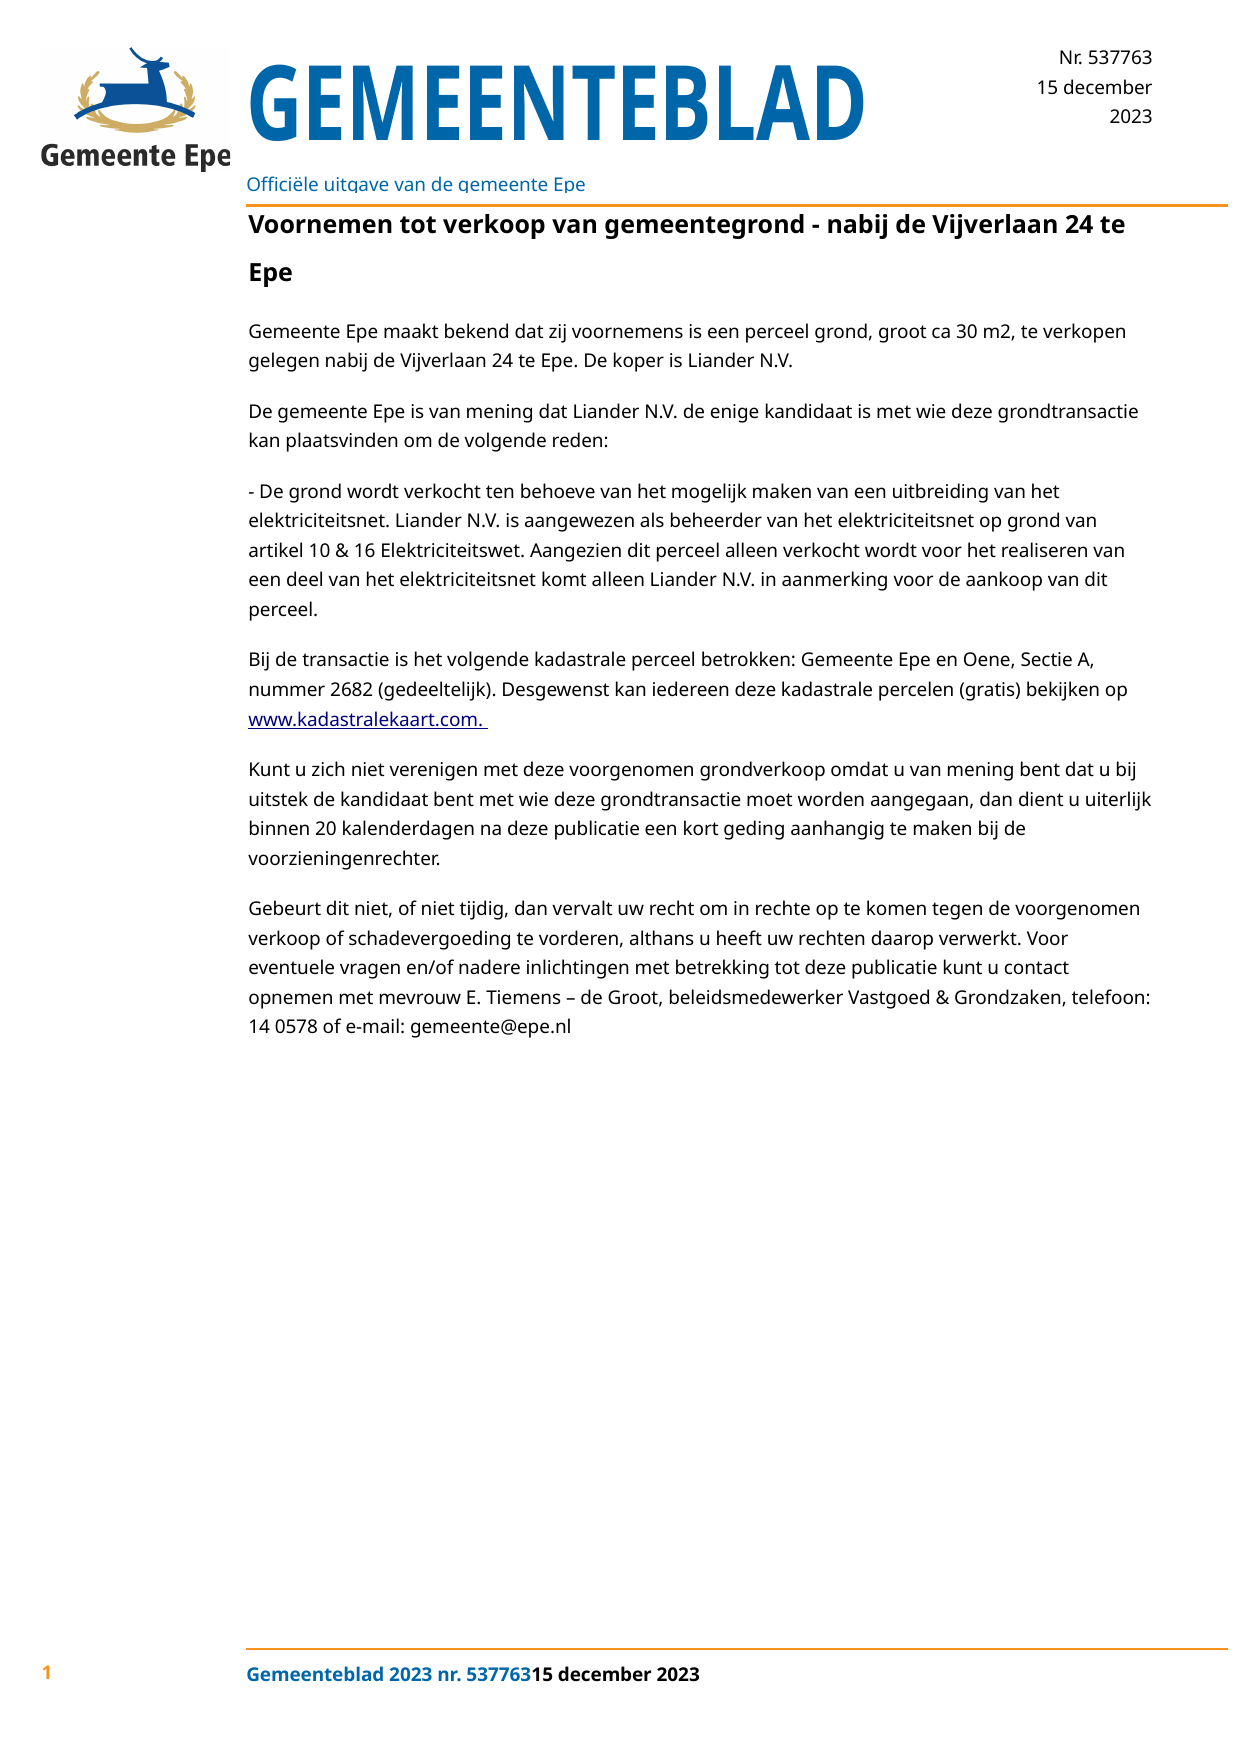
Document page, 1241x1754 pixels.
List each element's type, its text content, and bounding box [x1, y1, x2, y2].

text Kunt u zich niet verenigen met deze voorgenomen grondverkoop omdat u van mening bent dat u bij uitstek de kandidaat bent met wie deze grondtransactie moet worden aangegaan, dan dient u uiterlijk binnen 20 kalenderdagen na deze publicatie een kort geding aanhangig te maken bij de voorzieningenrechter. [248, 756, 1152, 871]
text De gemeente Epe is van mening dat Liander N.V. de enige kandidaat is met wie deze grondtransactie kan plaatsvinden om de volgende reden: [248, 398, 1152, 453]
text Bij de transactie is het volgende kadastrale perceel betrokken: Gemeente Epe en Oene, Sectie A, nummer 2682 (gedeeltelijk). Desgewenst kan iedereen deze kadastrale percelen (gratis) bekijken op www.kadastralekaart.com. [248, 647, 1152, 732]
text Gebeurt dit niet, of niet tijdig, dan vervalt uw recht om in rechte op te komen tegen de voorgenomen verkoop of schadevergoeding te vorderen, althans u heeft uw rechten daarop verwerkt. Voor eventuele vragen en/of nadere inlichtingen met betrekking tot deze publicatie kunt u contact opnemen met mevrouw E. Tiemens – de Groot, beleidsmedewerker Vastgoed & Grondzaken, telefoon: 14 0578 of e-mail: gemeente@epe.nl [248, 895, 1152, 1039]
text - De grond wordt verkocht ten behoeve van het mogelijk maken van een uitbreiding van het elektriciteitsnet. Liander N.V. is aangewezen als beheerder van het elektriciteitsnet op grond van artikel 10 & 16 Elektriciteitswet. Aangezien dit perceel alleen verkocht wordt voor het realiseren van een deel van het elektriciteitsnet komt alleen Liander N.V. in aanmerking voor de aankoop van dit perceel. [248, 478, 1152, 622]
text Voornemen tot verkoop van gemeentegrond - nabij de Vijverlaan 24 te Epe [248, 207, 1152, 288]
text Gemeente Epe maakt bekend dat zij voornemens is een perceel grond, groot ca 30 m2, te verkopen gelegen nabij de Vijverlaan 24 te Epe. De koper is Liander N.V. [248, 318, 1152, 373]
picture [41, 47, 231, 172]
